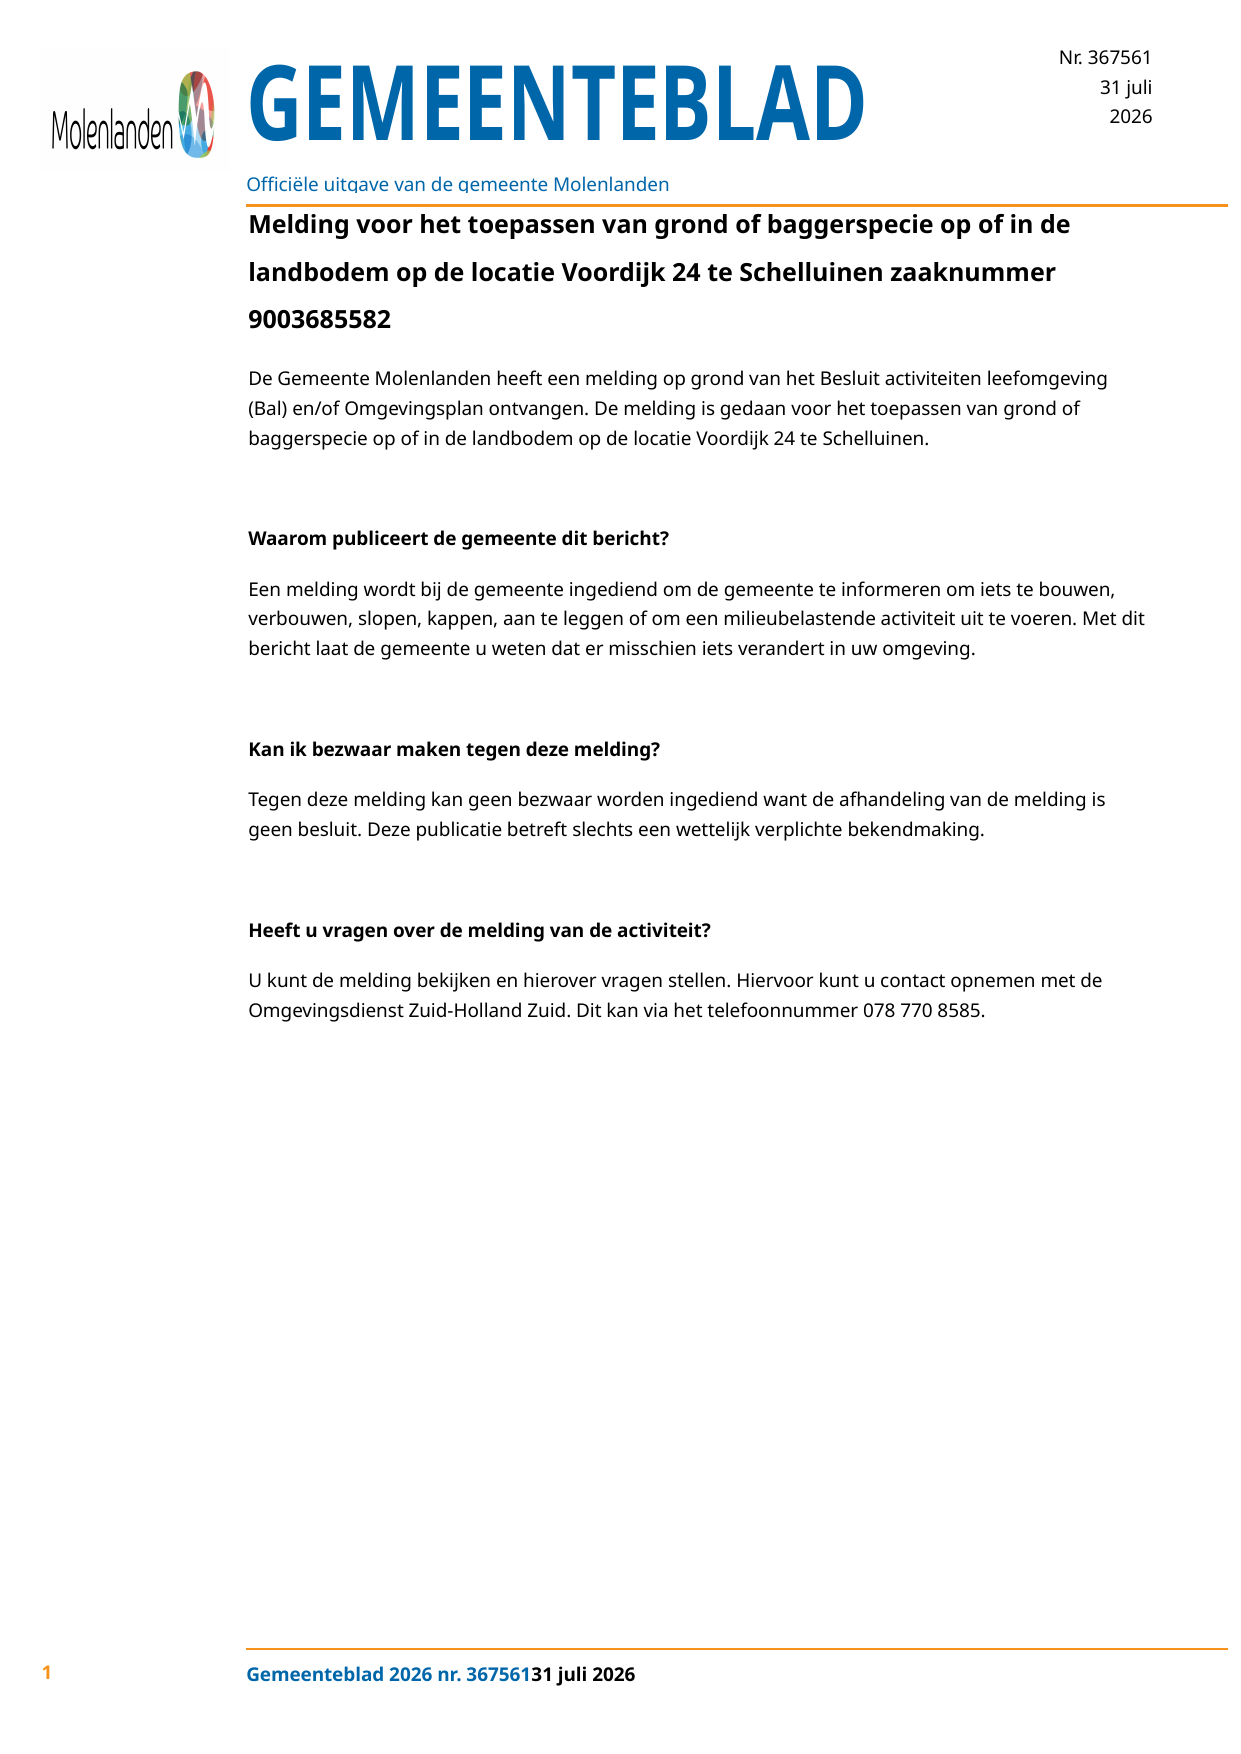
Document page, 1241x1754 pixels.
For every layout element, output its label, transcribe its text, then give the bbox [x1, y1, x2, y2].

text Een melding wordt bij de gemeente ingediend om de gemeente te informeren om iets te bouwen, verbouwen, slopen, kappen, aan te leggen of om een milieubelastende activiteit uit te voeren. Met dit bericht laat de gemeente u weten dat er misschien iets verandert in uw omgeving. [248, 576, 1152, 661]
text Kan ik bezwaar maken tegen deze melding? [248, 736, 1152, 762]
text Waarom publiceert de gemeente dit bericht? [248, 526, 1152, 551]
text De Gemeente Molenlanden heeft een melding op grond van het Besluit activiteiten leefomgeving (Bal) en/of Omgevingsplan ontvangen. De melding is gedaan voor het toepassen van grond of baggerspecie op of in de landbodem op de locatie Voordijk 24 te Schelluinen. [248, 366, 1152, 450]
text U kunt de melding bekijken en hierover vragen stellen. Hiervoor kunt u contact opnemen met de Omgevingsdienst Zuid-Holland Zuid. Dit kan via het telefoonnummer 078 770 8585. [248, 967, 1152, 1022]
text Melding voor het toepassen van grond of baggerspecie op of in de landbodem op de locatie Voordijk 24 te Schelluinen zaaknummer 9003685582 [248, 207, 1152, 336]
text Heeft u vragen over de melding van de activiteit? [248, 917, 1152, 942]
picture [41, 47, 231, 172]
text Tegen deze melding kan geen bezwaar worden ingediend want de afhandeling van de melding is geen besluit. Deze publicatie betreft slechts een wettelijk verplichte bekendmaking. [248, 786, 1152, 842]
